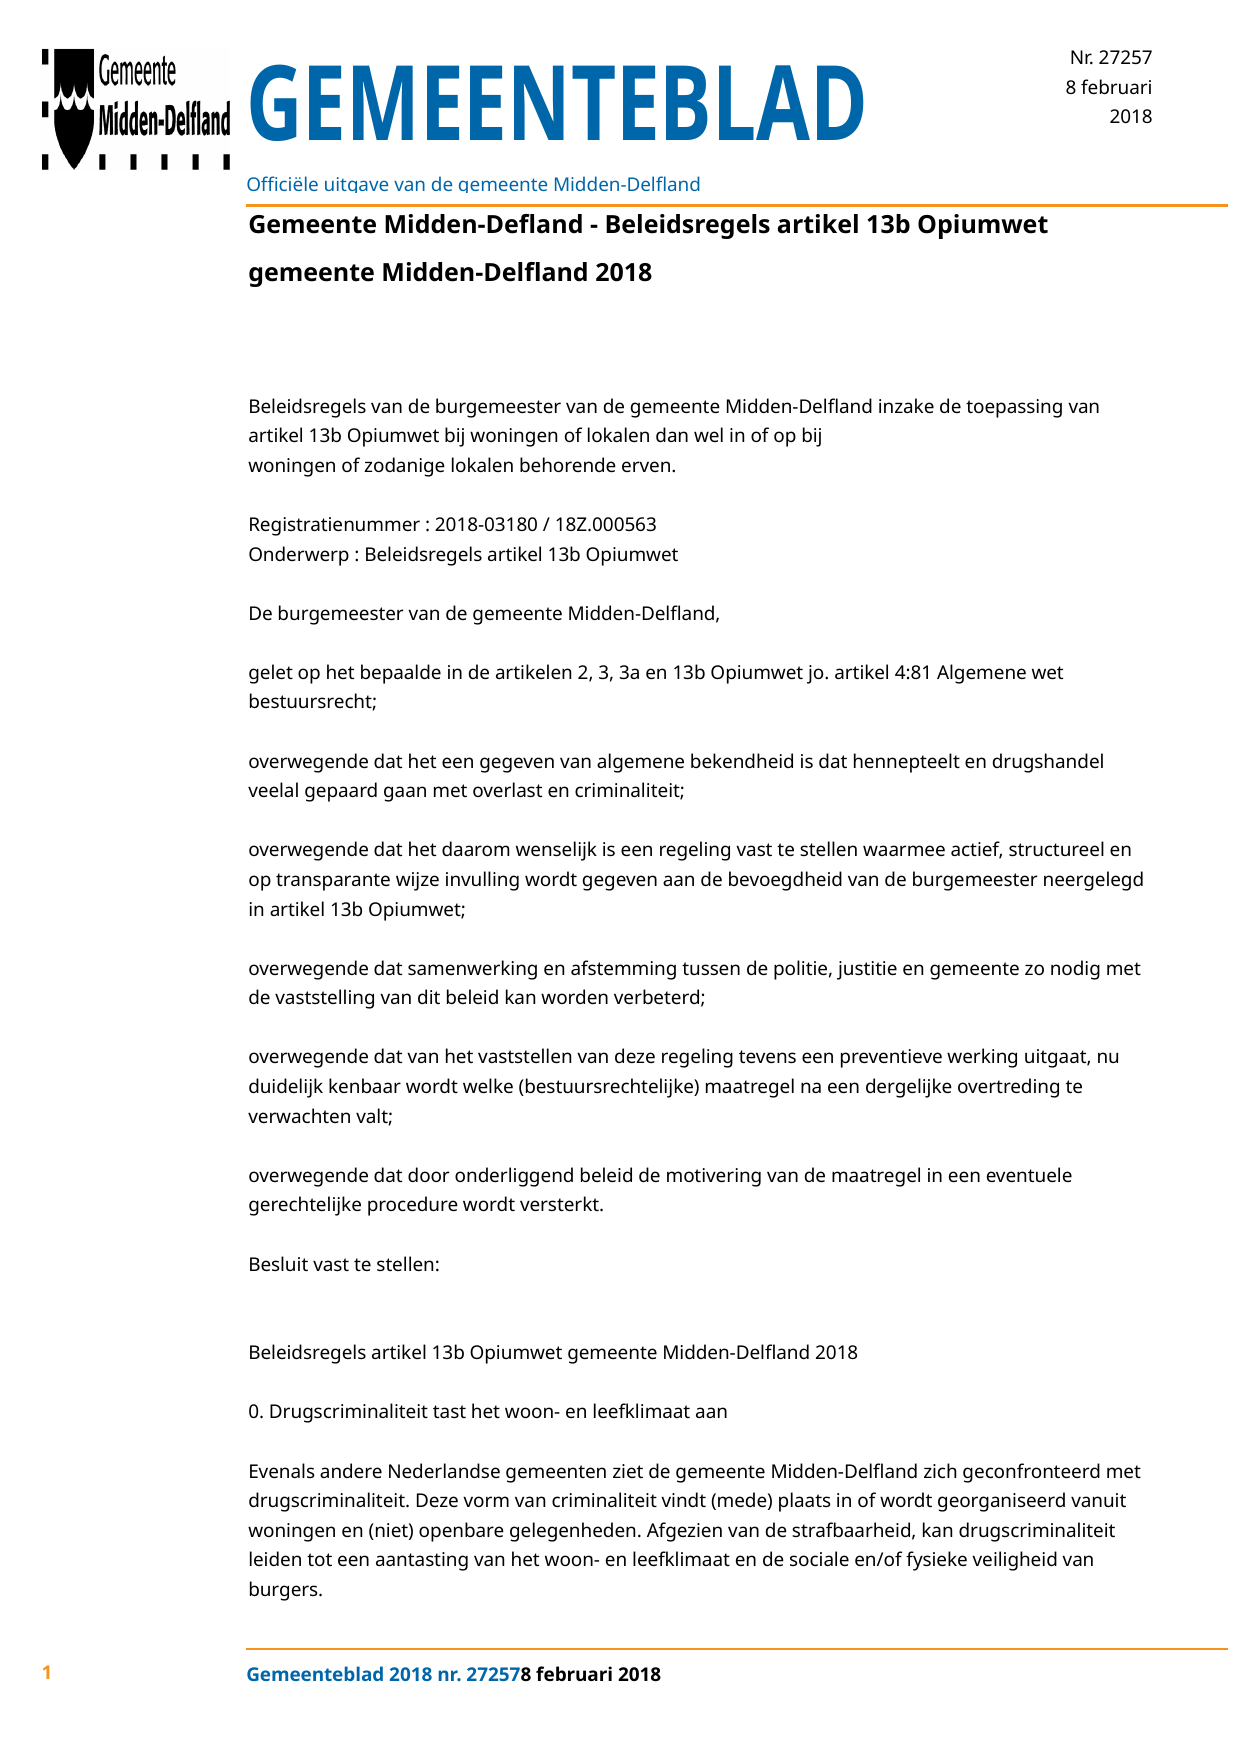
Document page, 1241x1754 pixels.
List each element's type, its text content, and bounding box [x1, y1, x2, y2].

text 0. Drugscriminaliteit tast het woon- en leefklimaat aan [248, 1399, 1152, 1424]
text gelet op het bepaalde in de artikelen 2, 3, 3a en 13b Opiumwet jo. artikel 4:81 Algemene wet bestuursrecht; [248, 659, 1152, 714]
text Evenals andere Nederlandse gemeenten ziet de gemeente Midden-Delfland zich geconfronteerd met drugscriminaliteit. Deze vorm van criminaliteit vindt (mede) plaats in of wordt georganiseerd vanuit woningen en (niet) openbare gelegenheden. Afgezien van de strafbaarheid, kan drugscriminaliteit leiden tot een aantasting van het woon- en leefklimaat en de sociale en/of fysieke veiligheid van burgers. [248, 1458, 1152, 1602]
picture [41, 47, 231, 172]
text Beleidsregels van de burgemeester van de gemeente Midden-Delfland inzake de toepassing van artikel 13b Opiumwet bij woningen of lokalen dan wel in of op bij [248, 393, 1152, 448]
text Gemeente Midden-Defland - Beleidsregels artikel 13b Opiumwet gemeente Midden-Delfland 2018 [248, 207, 1152, 288]
text Besluit vast te stellen: [248, 1251, 1152, 1277]
text De burgemeester van de gemeente Midden-Delfland, [248, 600, 1152, 626]
text woningen of zodanige lokalen behorende erven. [248, 452, 1152, 478]
text Beleidsregels artikel 13b Opiumwet gemeente Midden-Delfland 2018 [248, 1339, 1152, 1365]
text overwegende dat van het vaststellen van deze regeling tevens een preventieve werking uitgaat, nu duidelijk kenbaar wordt welke (bestuursrechtelijke) maatregel na een dergelijke overtreding te verwachten valt; [248, 1044, 1152, 1129]
text overwegende dat het een gegeven van algemene bekendheid is dat hennepteelt en drugshandel veelal gepaard gaan met overlast en criminaliteit; [248, 748, 1152, 803]
text Registratienummer : 2018-03180 / 18Z.000563 [248, 511, 1152, 537]
text overwegende dat het daarom wenselijk is een regeling vast te stellen waarmee actief, structureel en op transparante wijze invulling wordt gegeven aan de bevoegdheid van de burgemeester neergelegd in artikel 13b Opiumwet; [248, 837, 1152, 922]
text overwegende dat door onderliggend beleid de motivering van de maatregel in een eventuele gerechtelijke procedure wordt versterkt. [248, 1162, 1152, 1217]
text Onderwerp : Beleidsregels artikel 13b Opiumwet [248, 541, 1152, 567]
text overwegende dat samenwerking en afstemming tussen de politie, justitie en gemeente zo nodig met de vaststelling van dit beleid kan worden verbeterd; [248, 955, 1152, 1010]
